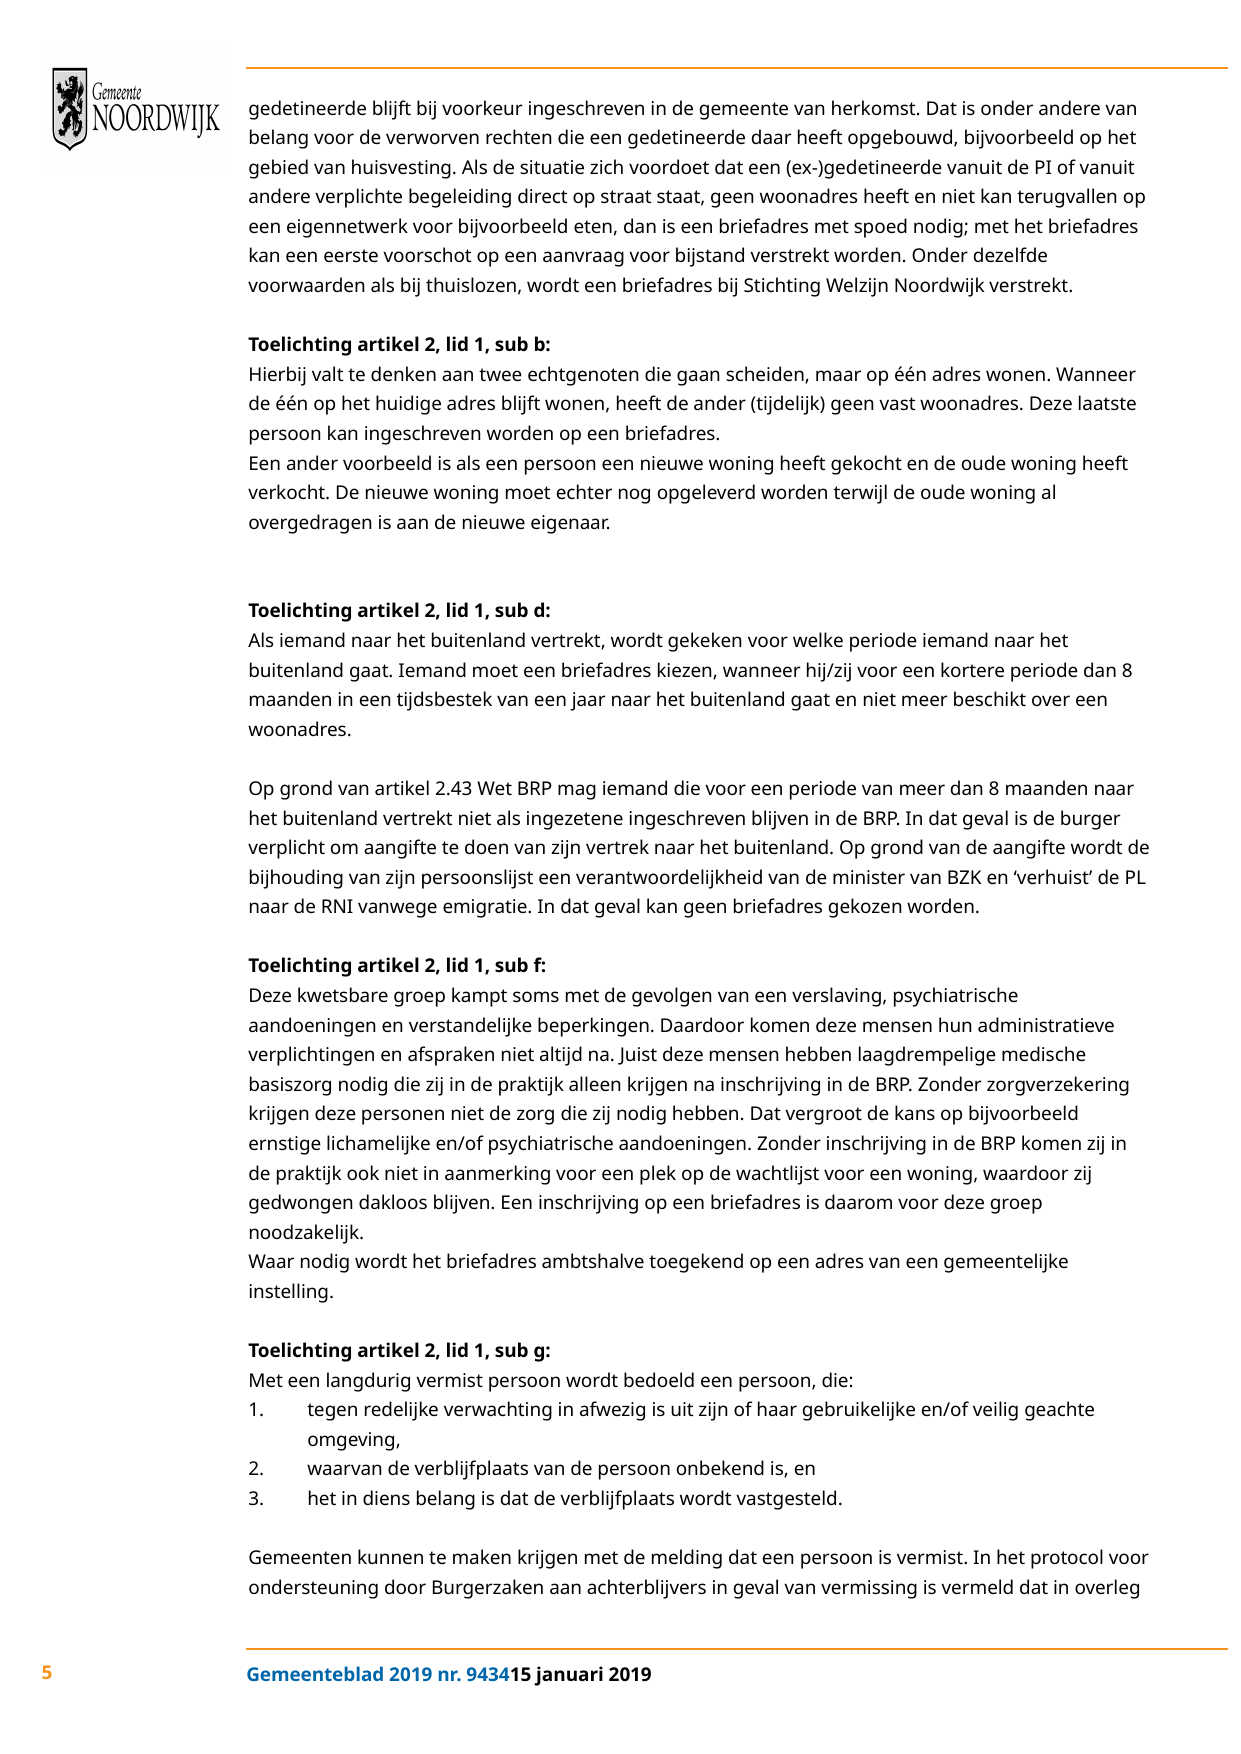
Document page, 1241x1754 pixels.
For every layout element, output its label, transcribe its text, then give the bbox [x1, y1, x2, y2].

text gedetineerde blijft bij voorkeur ingeschreven in de gemeente van herkomst. Dat is onder andere van belang voor de verworven rechten die een gedetineerde daar heeft opgebouwd, bijvoorbeeld op het gebied van huisvesting. Als de situatie zich voordoet dat een (ex-)gedetineerde vanuit de PI of vanuit andere verplichte begeleiding direct op straat staat, geen woonadres heeft en niet kan terugvallen op een eigennetwerk voor bijvoorbeeld eten, dan is een briefadres met spoed nodig; met het briefadres kan een eerste voorschot op een aanvraag voor bijstand verstrekt worden. Onder dezelfde voorwaarden als bij thuislozen, wordt een briefadres bij Stichting Welzijn Noordwijk verstrekt. [248, 95, 1152, 298]
text Toelichting artikel 2, lid 1, sub f: [248, 953, 1152, 978]
list tegen redelijke verwachting in afwezig is uit zijn of haar gebruikelijke en/of veilig geachte omgeving, [248, 1396, 1152, 1452]
text Gemeenten kunnen te maken krijgen met de melding dat een persoon is vermist. In het protocol voor ondersteuning door Burgerzaken aan achterblijvers in geval van vermissing is vermeld dat in overleg [248, 1544, 1152, 1600]
text Als iemand naar het buitenland vertrekt, wordt gekeken voor welke periode iemand naar het buitenland gaat. Iemand moet een briefadres kiezen, wanneer hij/zij voor een kortere periode dan 8 maanden in een tijdsbestek van een jaar naar het buitenland gaat en niet meer beschikt over een woonadres. [248, 627, 1152, 742]
text Hierbij valt te denken aan twee echtgenoten die gaan scheiden, maar op één adres wonen. Wanneer de één op het huidige adres blijft wonen, heeft de ander (tijdelijk) geen vast woonadres. Deze laatste persoon kan ingeschreven worden op een briefadres. [248, 361, 1152, 446]
picture [41, 47, 231, 172]
text Toelichting artikel 2, lid 1, sub d: [248, 598, 1152, 623]
text Toelichting artikel 2, lid 1, sub g: [248, 1337, 1152, 1363]
text Met een langdurig vermist persoon wordt bedoeld een persoon, die: [248, 1367, 1152, 1393]
text Waar nodig wordt het briefadres ambtshalve toegekend op een adres van een gemeentelijke instelling. [248, 1248, 1152, 1304]
text Deze kwetsbare groep kampt soms met de gevolgen van een verslaving, psychiatrische aandoeningen en verstandelijke beperkingen. Daardoor komen deze mensen hun administratieve verplichtingen en afspraken niet altijd na. Juist deze mensen hebben laagdrempelige medische basiszorg nodig die zij in de praktijk alleen krijgen na inschrijving in de BRP. Zonder zorgverzekering krijgen deze personen niet de zorg die zij nodig hebben. Dat vergroot de kans op bijvoorbeeld ernstige lichamelijke en/of psychiatrische aandoeningen. Zonder inschrijving in de BRP komen zij in de praktijk ook niet in aanmerking voor een plek op de wachtlijst voor een woning, waardoor zij gedwongen dakloos blijven. Een inschrijving op een briefadres is daarom voor deze groep noodzakelijk. [248, 982, 1152, 1245]
list waarvan de verblijfplaats van de persoon onbekend is, en [248, 1456, 1152, 1481]
list het in diens belang is dat de verblijfplaats wordt vastgesteld. [248, 1485, 1152, 1511]
text Toelichting artikel 2, lid 1, sub b: [248, 331, 1152, 357]
text Een ander voorbeeld is als een persoon een nieuwe woning heeft gekocht en de oude woning heeft verkocht. De nieuwe woning moet echter nog opgeleverd worden terwijl de oude woning al overgedragen is aan de nieuwe eigenaar. [248, 450, 1152, 535]
text Op grond van artikel 2.43 Wet BRP mag iemand die voor een periode van meer dan 8 maanden naar het buitenland vertrekt niet als ingezetene ingeschreven blijven in de BRP. In dat geval is de burger verplicht om aangifte te doen van zijn vertrek naar het buitenland. Op grond van de aangifte wordt de bijhouding van zijn persoonslijst een verantwoordelijkheid van de minister van BZK en ‘verhuist’ de PL naar de RNI vanwege emigratie. In dat geval kan geen briefadres gekozen worden. [248, 775, 1152, 919]
